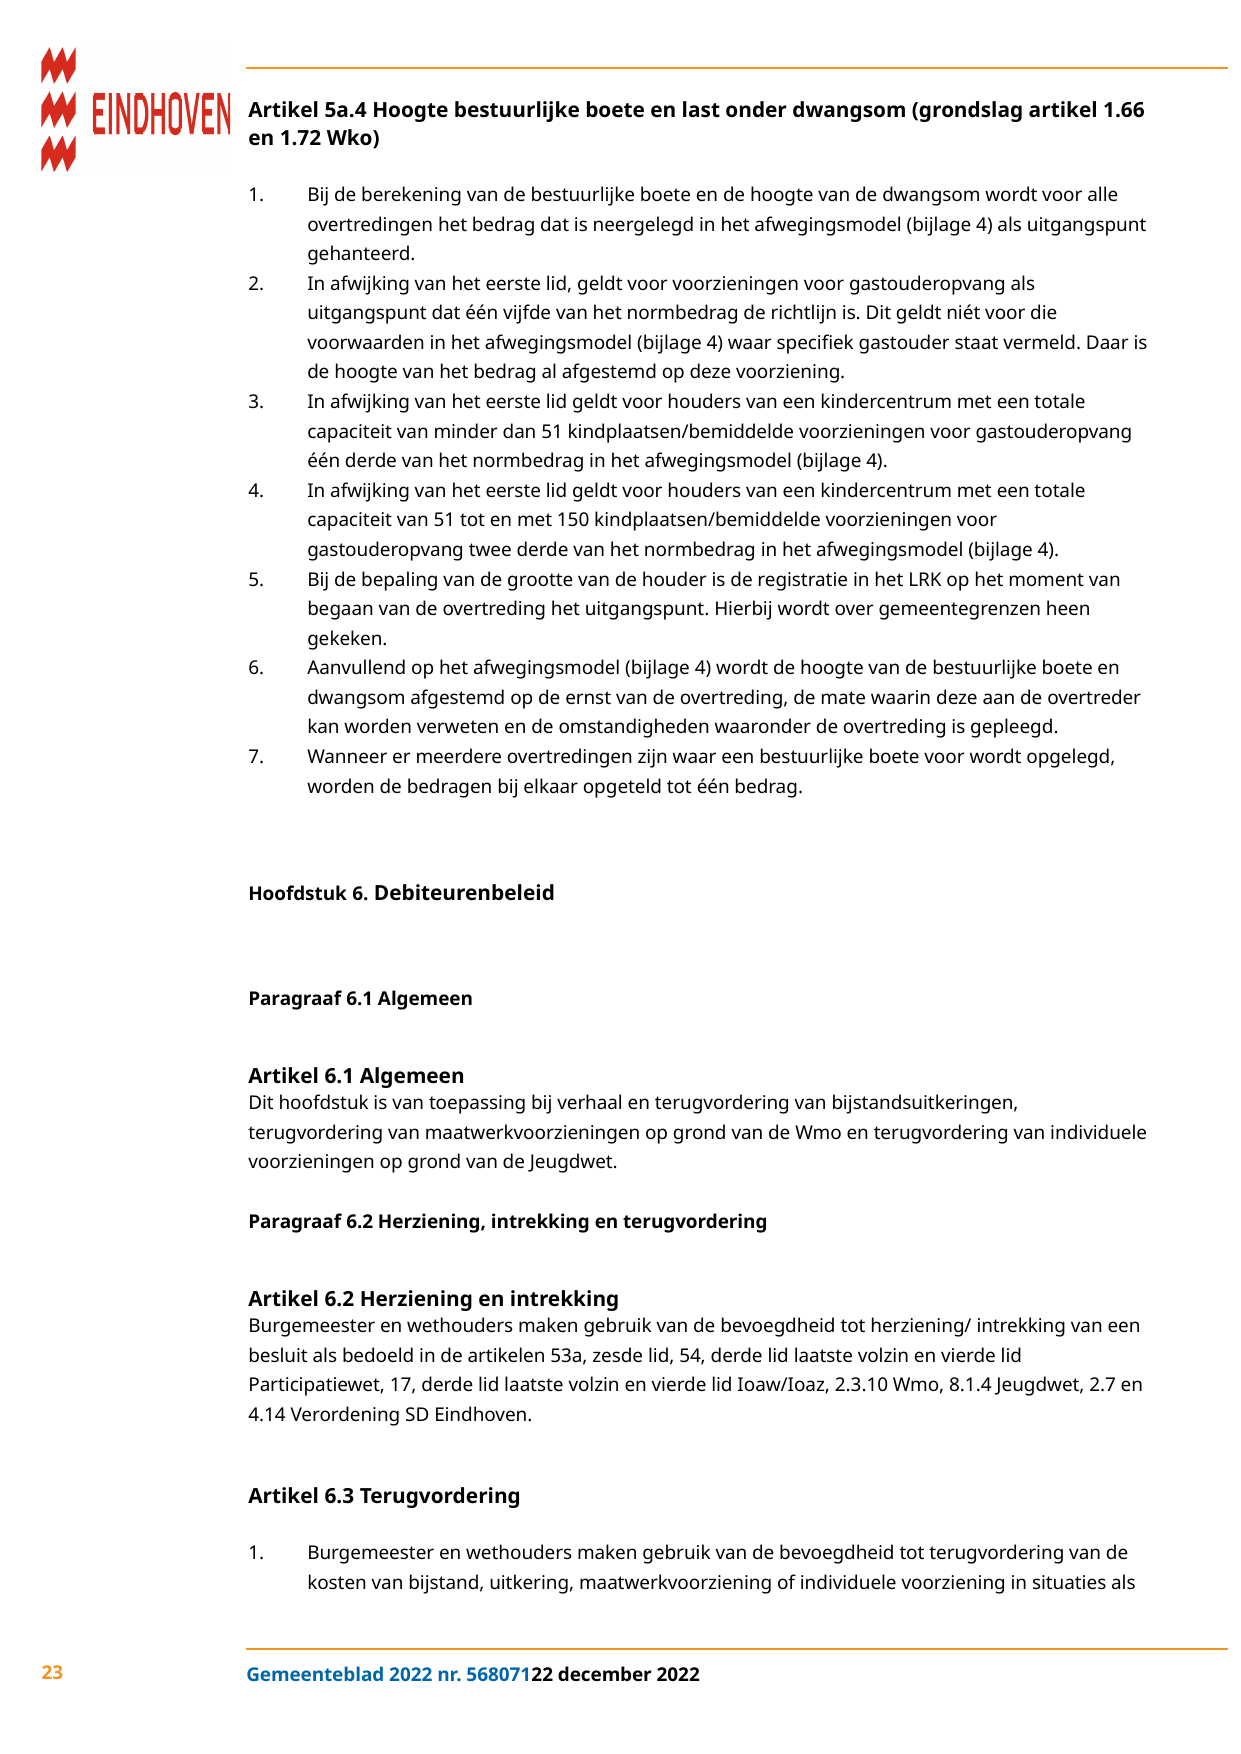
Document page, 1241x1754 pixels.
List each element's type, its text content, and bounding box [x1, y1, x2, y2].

list In afwijking van het eerste lid geldt voor houders van een kindercentrum met een totale capaciteit van 51 tot en met 150 kindplaatsen/bemiddelde voorzieningen voor gastouderopvang twee derde van het normbedrag in het afwegingsmodel (bijlage 4). [248, 477, 1152, 562]
text Artikel 6.1 Algemeen [248, 1061, 1152, 1089]
picture [41, 47, 231, 172]
text Artikel 6.2 Herziening en intrekking [248, 1284, 1152, 1312]
text Burgemeester en wethouders maken gebruik van de bevoegdheid tot herziening/ intrekking van een besluit als bedoeld in de artikelen 53a, zesde lid, 54, derde lid laatste volzin en vierde lid Participatiewet, 17, derde lid laatste volzin en vierde lid Ioaw/Ioaz, 2.3.10 Wmo, 8.1.4 Jeugdwet, 2.7 en 4.14 Verordening SD Eindhoven. [248, 1312, 1152, 1427]
text Dit hoofdstuk is van toepassing bij verhaal en terugvordering van bijstandsuitkeringen, terugvordering van maatwerkvoorzieningen op grond van de Wmo en terugvordering van individuele voorzieningen op grond van de Jeugdwet. [248, 1089, 1152, 1174]
text Paragraaf 6.2 Herziening, intrekking en terugvordering [248, 1208, 1152, 1234]
list Burgemeester en wethouders maken gebruik van de bevoegdheid tot terugvordering van de kosten van bijstand, uitkering, maatwerkvoorziening of individuele voorziening in situaties als [248, 1539, 1152, 1594]
list Aanvullend op het afwegingsmodel (bijlage 4) wordt de hoogte van de bestuurlijke boete en dwangsom afgestemd op de ernst van de overtreding, de mate waarin deze aan de overtreder kan worden verweten en de omstandigheden waaronder de overtreding is gepleegd. [248, 654, 1152, 739]
list In afwijking van het eerste lid, geldt voor voorzieningen voor gastouderopvang als uitgangspunt dat één vijfde van het normbedrag de richtlijn is. Dit geldt niét voor die voorwaarden in het afwegingsmodel (bijlage 4) waar specifiek gastouder staat vermeld. Daar is de hoogte van het bedrag al afgestemd op deze voorziening. [248, 270, 1152, 384]
text Paragraaf 6.1 Algemeen [248, 985, 1152, 1011]
text Hoofdstuk 6. Debiteurenbeleid [248, 878, 1152, 906]
list Bij de berekening van de bestuurlijke boete en de hoogte van de dwangsom wordt voor alle overtredingen het bedrag dat is neergelegd in het afwegingsmodel (bijlage 4) als uitgangspunt gehanteerd. [248, 181, 1152, 266]
text Artikel 6.3 Terugvordering [248, 1481, 1152, 1510]
list Bij de bepaling van de grootte van de houder is de registratie in het LRK op het moment van begaan van de overtreding het uitgangspunt. Hierbij wordt over gemeentegrenzen heen gekeken. [248, 566, 1152, 651]
text Artikel 5a.4 Hoogte bestuurlijke boete en last onder dwangsom (grondslag artikel 1.66 en 1.72 Wko) [248, 95, 1152, 152]
list In afwijking van het eerste lid geldt voor houders van een kindercentrum met een totale capaciteit van minder dan 51 kindplaatsen/bemiddelde voorzieningen voor gastouderopvang één derde van het normbedrag in het afwegingsmodel (bijlage 4). [248, 388, 1152, 473]
list Wanneer er meerdere overtredingen zijn waar een bestuurlijke boete voor wordt opgelegd, worden de bedragen bij elkaar opgeteld tot één bedrag. [248, 743, 1152, 799]
